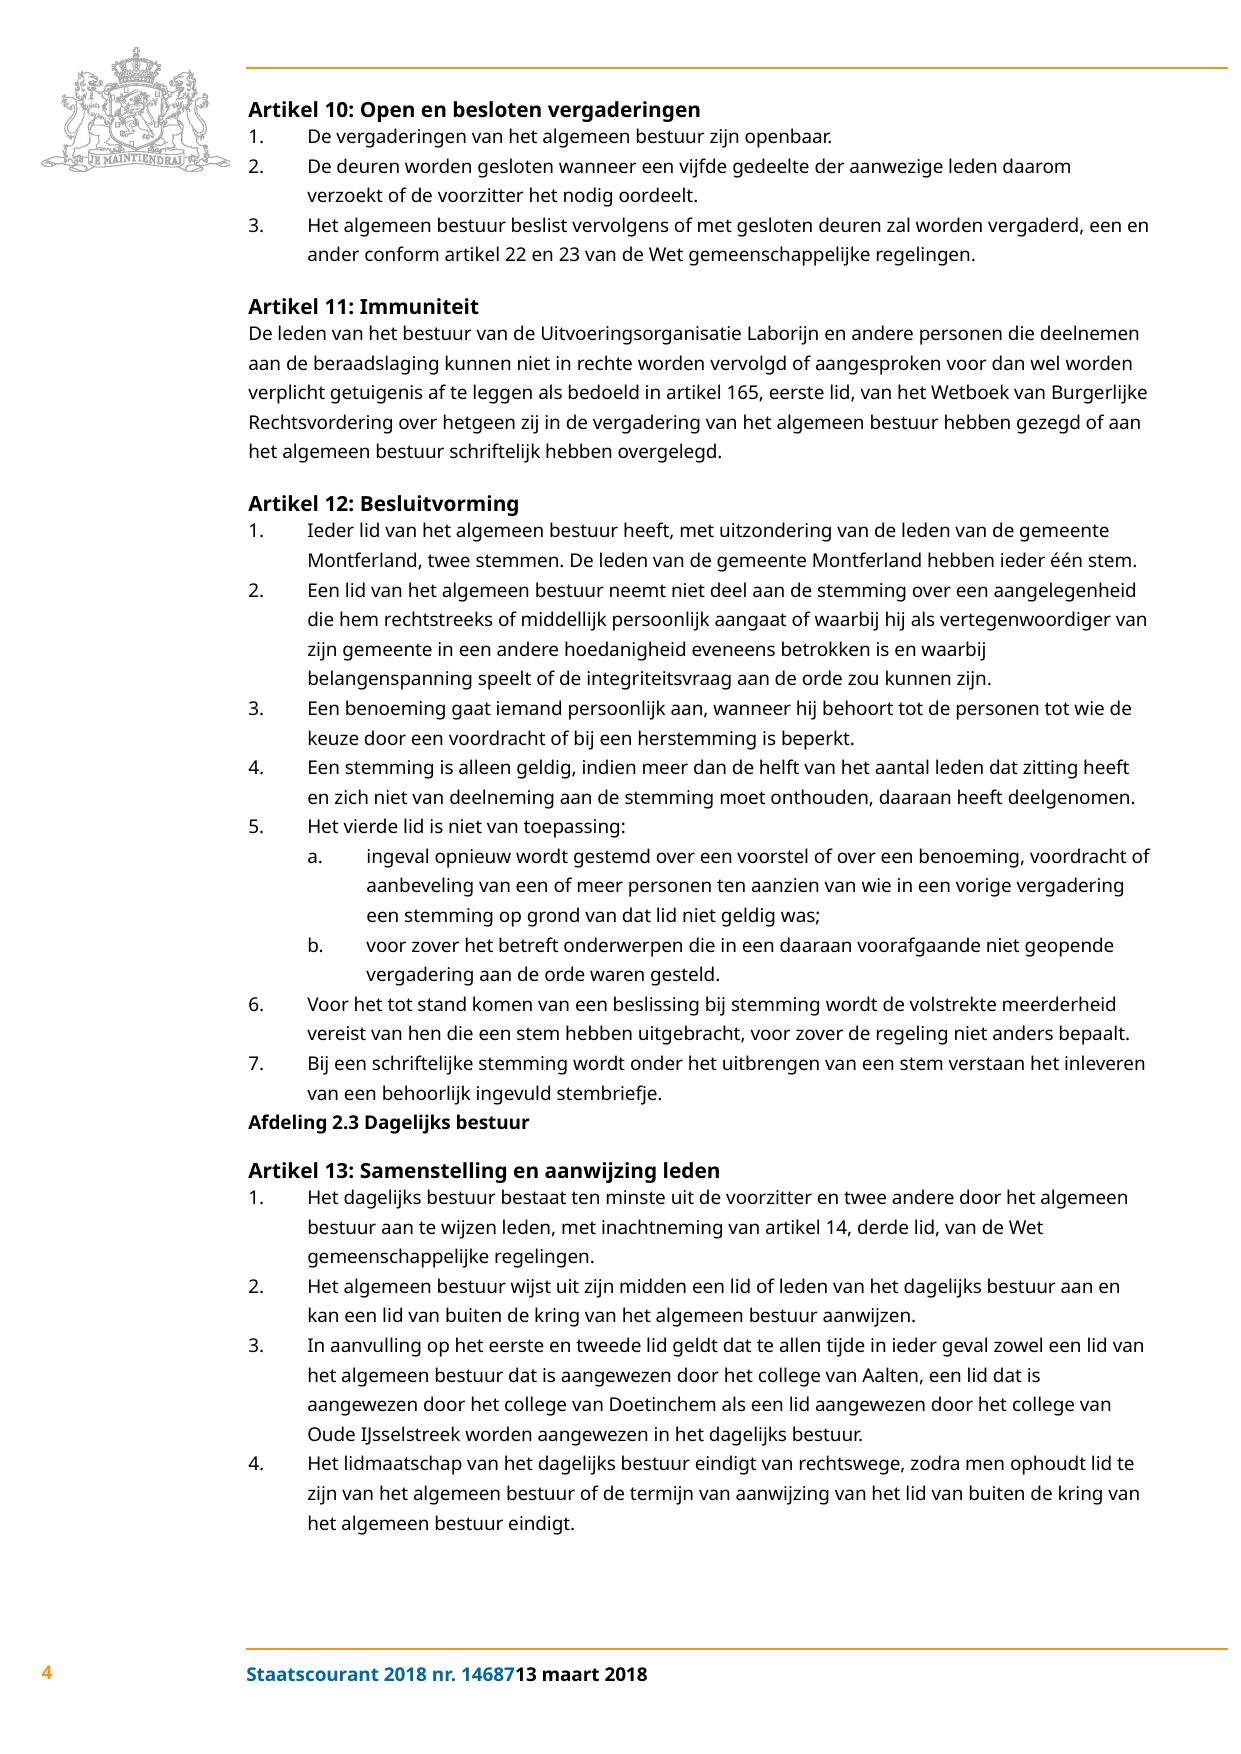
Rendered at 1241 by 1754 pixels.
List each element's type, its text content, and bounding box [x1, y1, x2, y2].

list De deuren worden gesloten wanneer een vijfde gedeelte der aanwezige leden daarom verzoekt of de voorzitter het nodig oordeelt. [248, 153, 1152, 208]
text Artikel 11: Immuniteit [248, 292, 1152, 320]
picture [41, 47, 231, 172]
text Artikel 10: Open en besloten vergaderingen [248, 95, 1152, 123]
list Voor het tot stand komen van een beslissing bij stemming wordt de volstrekte meerderheid vereist van hen die een stem hebben uitgebracht, voor zover de regeling niet anders bepaalt. [248, 991, 1152, 1046]
list voor zover het betreft onderwerpen die in een daaraan voorafgaande niet geopende vergadering aan de orde waren gesteld. [307, 932, 1152, 987]
text Artikel 12: Besluitvorming [248, 489, 1152, 518]
list Het algemeen bestuur wijst uit zijn midden een lid of leden van het dagelijks bestuur aan en kan een lid van buiten de kring van het algemeen bestuur aanwijzen. [248, 1273, 1152, 1328]
list Een stemming is alleen geldig, indien meer dan de helft van het aantal leden dat zitting heeft en zich niet van deelneming aan de stemming moet onthouden, daaraan heeft deelgenomen. [248, 754, 1152, 809]
list Een benoeming gaat iemand persoonlijk aan, wanneer hij behoort tot de personen tot wie de keuze door een voordracht of bij een herstemming is beperkt. [248, 695, 1152, 750]
list In aanvulling op het eerste en tweede lid geldt dat te allen tijde in ieder geval zowel een lid van het algemeen bestuur dat is aangewezen door het college van Aalten, een lid dat is aangewezen door het college van Doetinchem als een lid aangewezen door het college van Oude IJsselstreek worden aangewezen in het dagelijks bestuur. [248, 1332, 1152, 1447]
text Afdeling 2.3 Dagelijks bestuur [248, 1109, 1152, 1135]
list Een lid van het algemeen bestuur neemt niet deel aan de stemming over een aangelegenheid die hem rechtstreeks of middellijk persoonlijk aangaat of waarbij hij als vertegenwoordiger van zijn gemeente in een andere hoedanigheid eveneens betrokken is en waarbij belangenspanning speelt of de integriteitsvraag aan de orde zou kunnen zijn. [248, 577, 1152, 691]
list ingeval opnieuw wordt gestemd over een voorstel of over een benoeming, voordracht of aanbeveling van een of meer personen ten aanzien van wie in een vorige vergadering een stemming op grond van dat lid niet geldig was; [307, 843, 1152, 928]
list Ieder lid van het algemeen bestuur heeft, met uitzondering van de leden van de gemeente Montferland, twee stemmen. De leden van de gemeente Montferland hebben ieder één stem. [248, 518, 1152, 573]
list Het algemeen bestuur beslist vervolgens of met gesloten deuren zal worden vergaderd, een en ander conform artikel 22 en 23 van de Wet gemeenschappelijke regelingen. [248, 212, 1152, 267]
list Het vierde lid is niet van toepassing: [248, 813, 1152, 839]
list Het dagelijks bestuur bestaat ten minste uit de voorzitter en twee andere door het algemeen bestuur aan te wijzen leden, met inachtneming van artikel 14, derde lid, van de Wet gemeenschappelijke regelingen. [248, 1184, 1152, 1269]
list Het lidmaatschap van het dagelijks bestuur eindigt van rechtswege, zodra men ophoudt lid te zijn van het algemeen bestuur of de termijn van aanwijzing van het lid van buiten de kring van het algemeen bestuur eindigt. [248, 1451, 1152, 1535]
text De leden van het bestuur van de Uitvoeringsorganisatie Laborijn en andere personen die deelnemen aan de beraadslaging kunnen niet in rechte worden vervolgd of aangesproken voor dan wel worden verplicht getuigenis af te leggen als bedoeld in artikel 165, eerste lid, van het Wetboek van Burgerlijke Rechtsvordering over hetgeen zij in de vergadering van het algemeen bestuur hebben gezegd of aan het algemeen bestuur schriftelijk hebben overgelegd. [248, 320, 1152, 464]
list Bij een schriftelijke stemming wordt onder het uitbrengen van een stem verstaan het inleveren van een behoorlijk ingevuld stembriefje. [248, 1050, 1152, 1105]
text Artikel 13: Samenstelling en aanwijzing leden [248, 1156, 1152, 1184]
list De vergaderingen van het algemeen bestuur zijn openbaar. [248, 123, 1152, 149]
